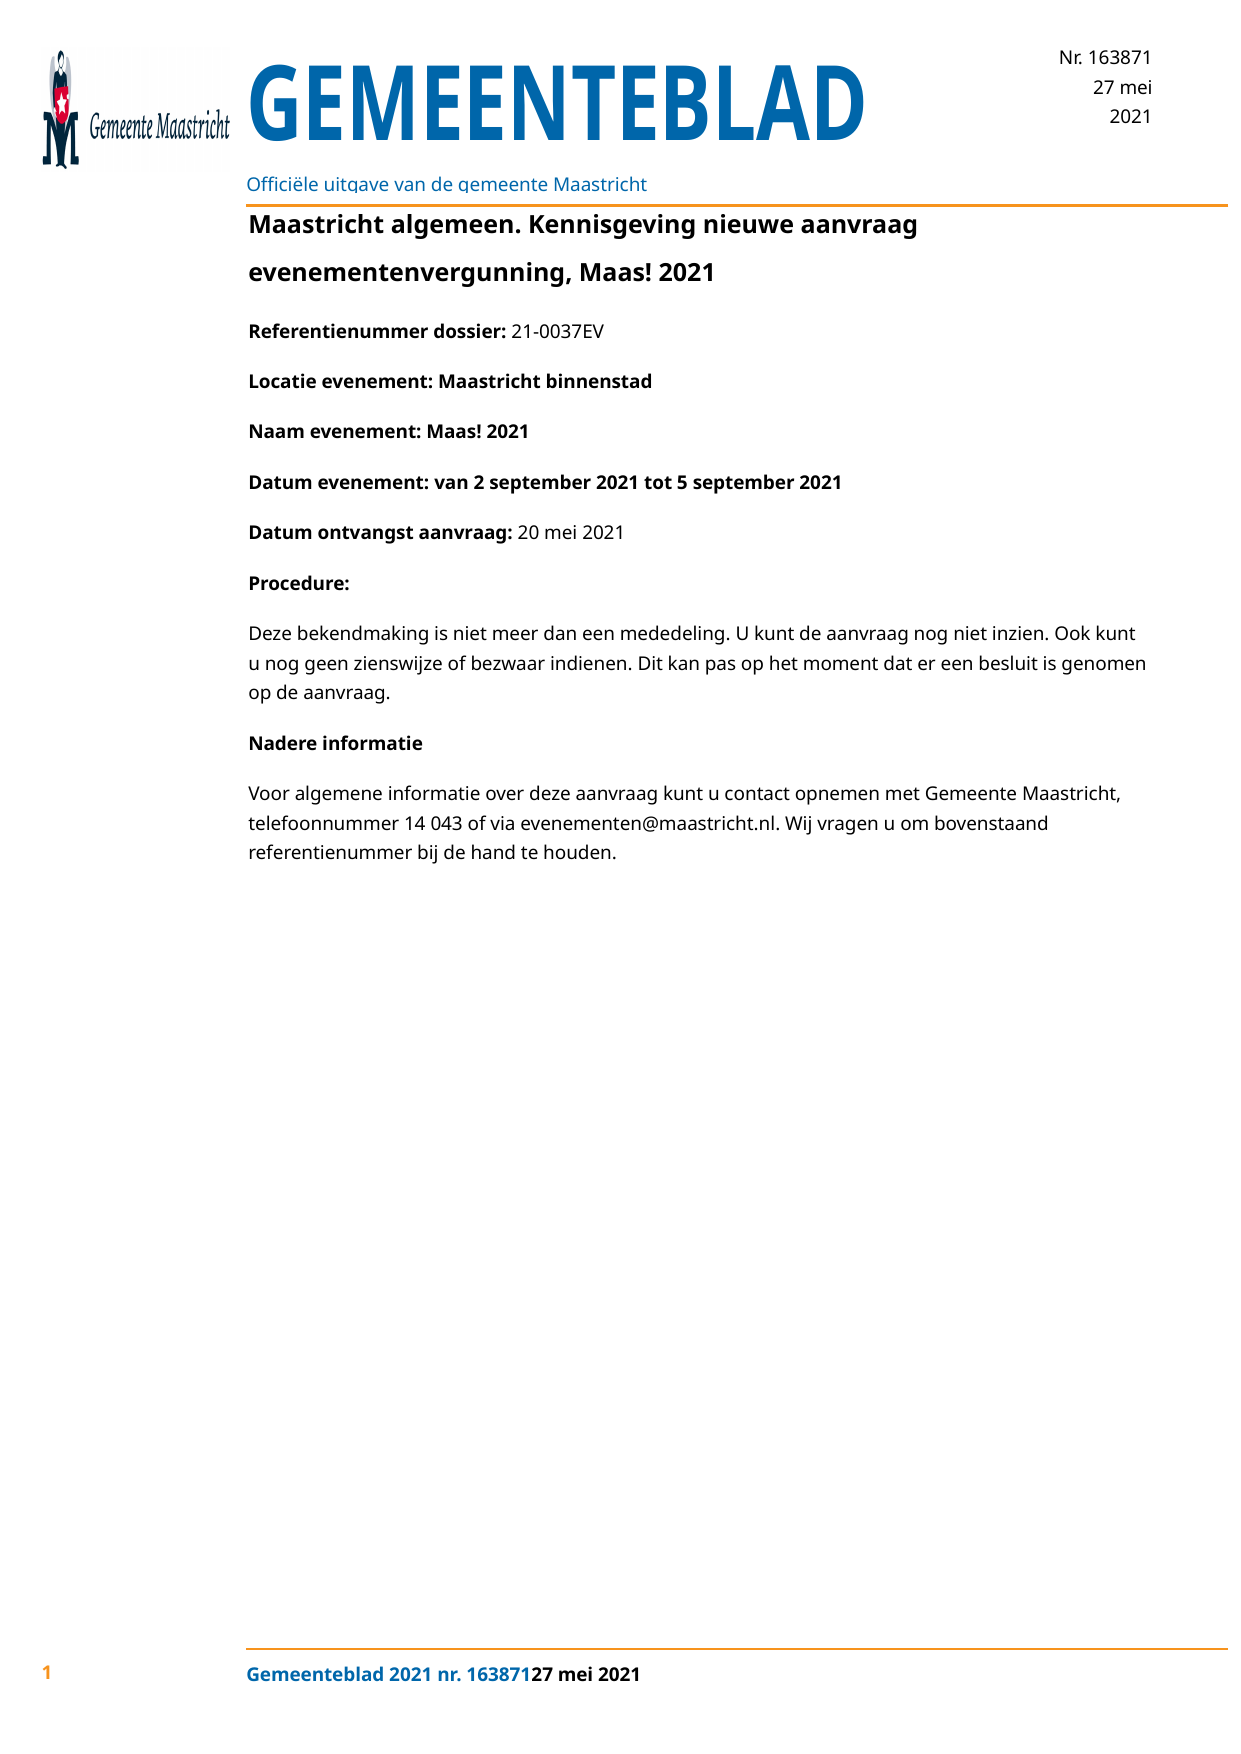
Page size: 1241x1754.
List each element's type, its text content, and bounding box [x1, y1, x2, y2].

picture [41, 47, 231, 172]
text Maastricht algemeen. Kennisgeving nieuwe aanvraag evenementenvergunning, Maas! 2021 [248, 207, 1152, 288]
text Deze bekendmaking is niet meer dan een mededeling. U kunt de aanvraag nog niet inzien. Ook kunt u nog geen zienswijze of bezwaar indienen. Dit kan pas op het moment dat er een besluit is genomen op de aanvraag. [248, 620, 1152, 705]
text Referentienummer dossier: 21-0037EV [248, 318, 1152, 344]
text Nadere informatie [248, 730, 1152, 756]
text Datum ontvangst aanvraag: 20 mei 2021 [248, 519, 1152, 545]
text Naam evenement: Maas! 2021 [248, 419, 1152, 444]
text Locatie evenement: Maastricht binnenstad [248, 368, 1152, 394]
text Procedure: [248, 570, 1152, 596]
text Datum evenement: van 2 september 2021 tot 5 september 2021 [248, 469, 1152, 495]
text Voor algemene informatie over deze aanvraag kunt u contact opnemen met Gemeente Maastricht, telefoonnummer 14 043 of via evenementen@maastricht.nl. Wij vragen u om bovenstaand referentienummer bij de hand te houden. [248, 780, 1152, 865]
